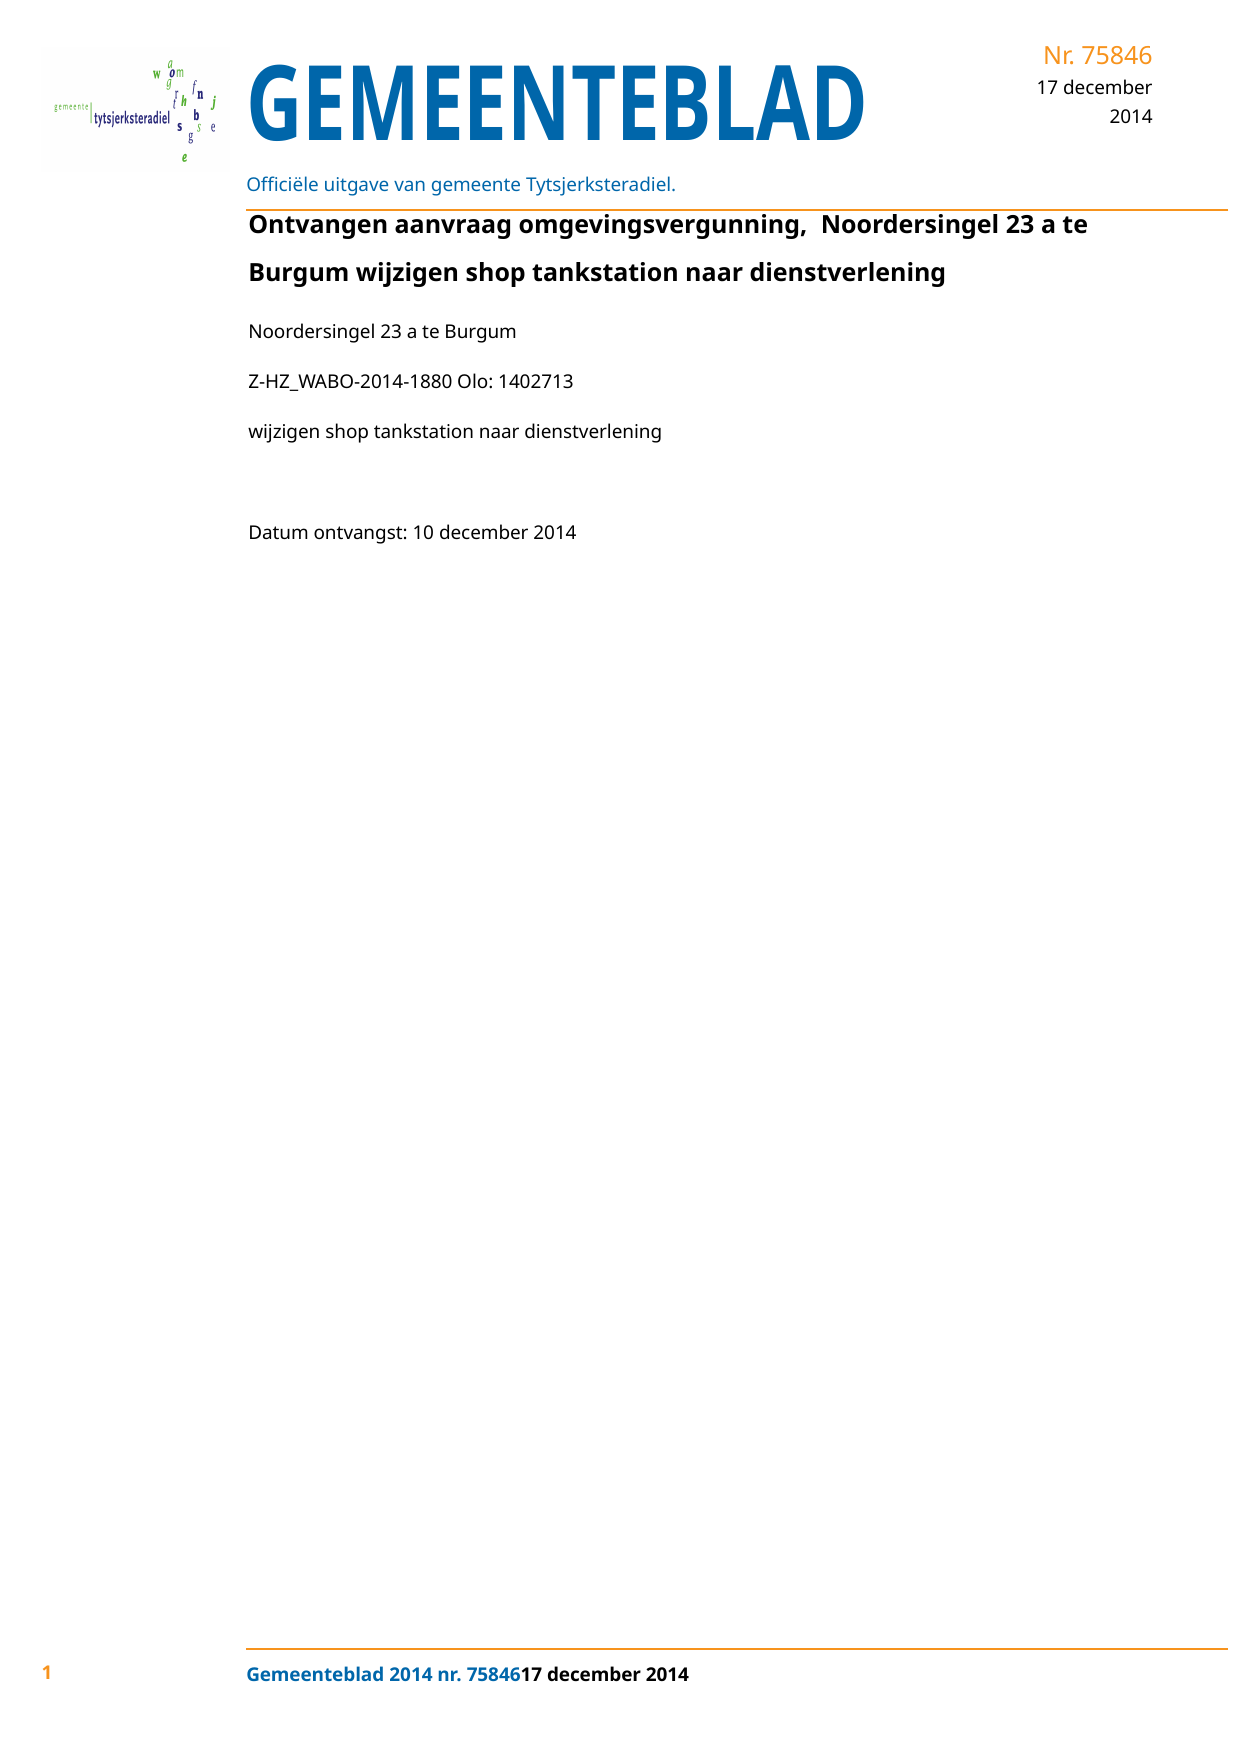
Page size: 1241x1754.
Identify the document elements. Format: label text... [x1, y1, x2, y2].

text Ontvangen aanvraag omgevingsvergunning, Noordersingel 23 a te Burgum wijzigen shop tankstation naar dienstverlening [248, 211, 1152, 288]
text wijzigen shop tankstation naar dienstverlening [248, 419, 1152, 444]
text Z-HZ_WABO-2014-1880 Olo: 1402713 [248, 368, 1152, 394]
text Datum ontvangst: 10 december 2014 [248, 519, 1152, 545]
picture [41, 47, 231, 172]
text Noordersingel 23 a te Burgum [248, 318, 1152, 344]
